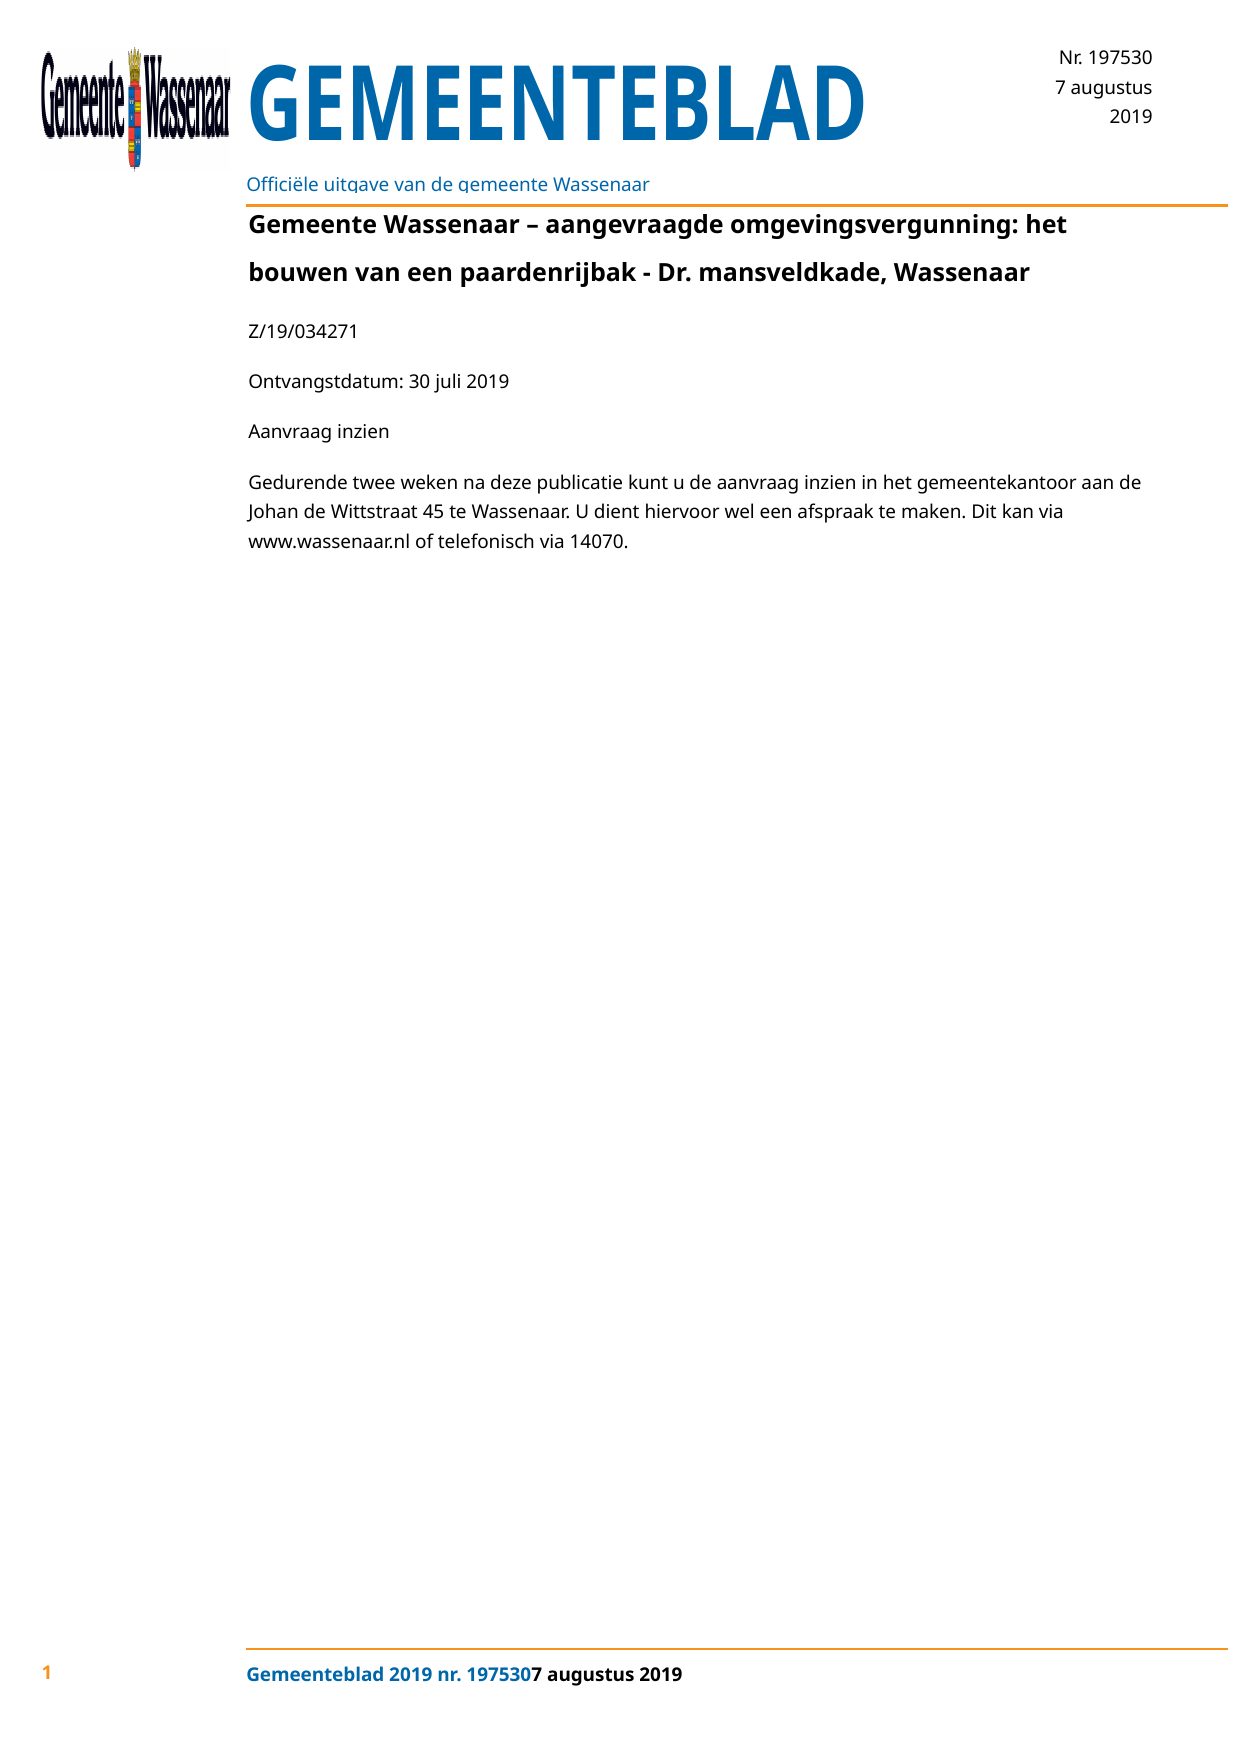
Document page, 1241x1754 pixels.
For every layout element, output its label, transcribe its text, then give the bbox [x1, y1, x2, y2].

text Gedurende twee weken na deze publicatie kunt u de aanvraag inzien in het gemeentekantoor aan de Johan de Wittstraat 45 te Wassenaar. U dient hiervoor wel een afspraak te maken. Dit kan via www.wassenaar.nl of telefonisch via 14070. [248, 469, 1152, 554]
text Gemeente Wassenaar – aangevraagde omgevingsvergunning: het bouwen van een paardenrijbak - Dr. mansveldkade, Wassenaar [248, 207, 1152, 288]
text Z/19/034271 [248, 318, 1152, 344]
text Ontvangstdatum: 30 juli 2019 [248, 368, 1152, 394]
text Aanvraag inzien [248, 419, 1152, 444]
picture [41, 47, 231, 172]
